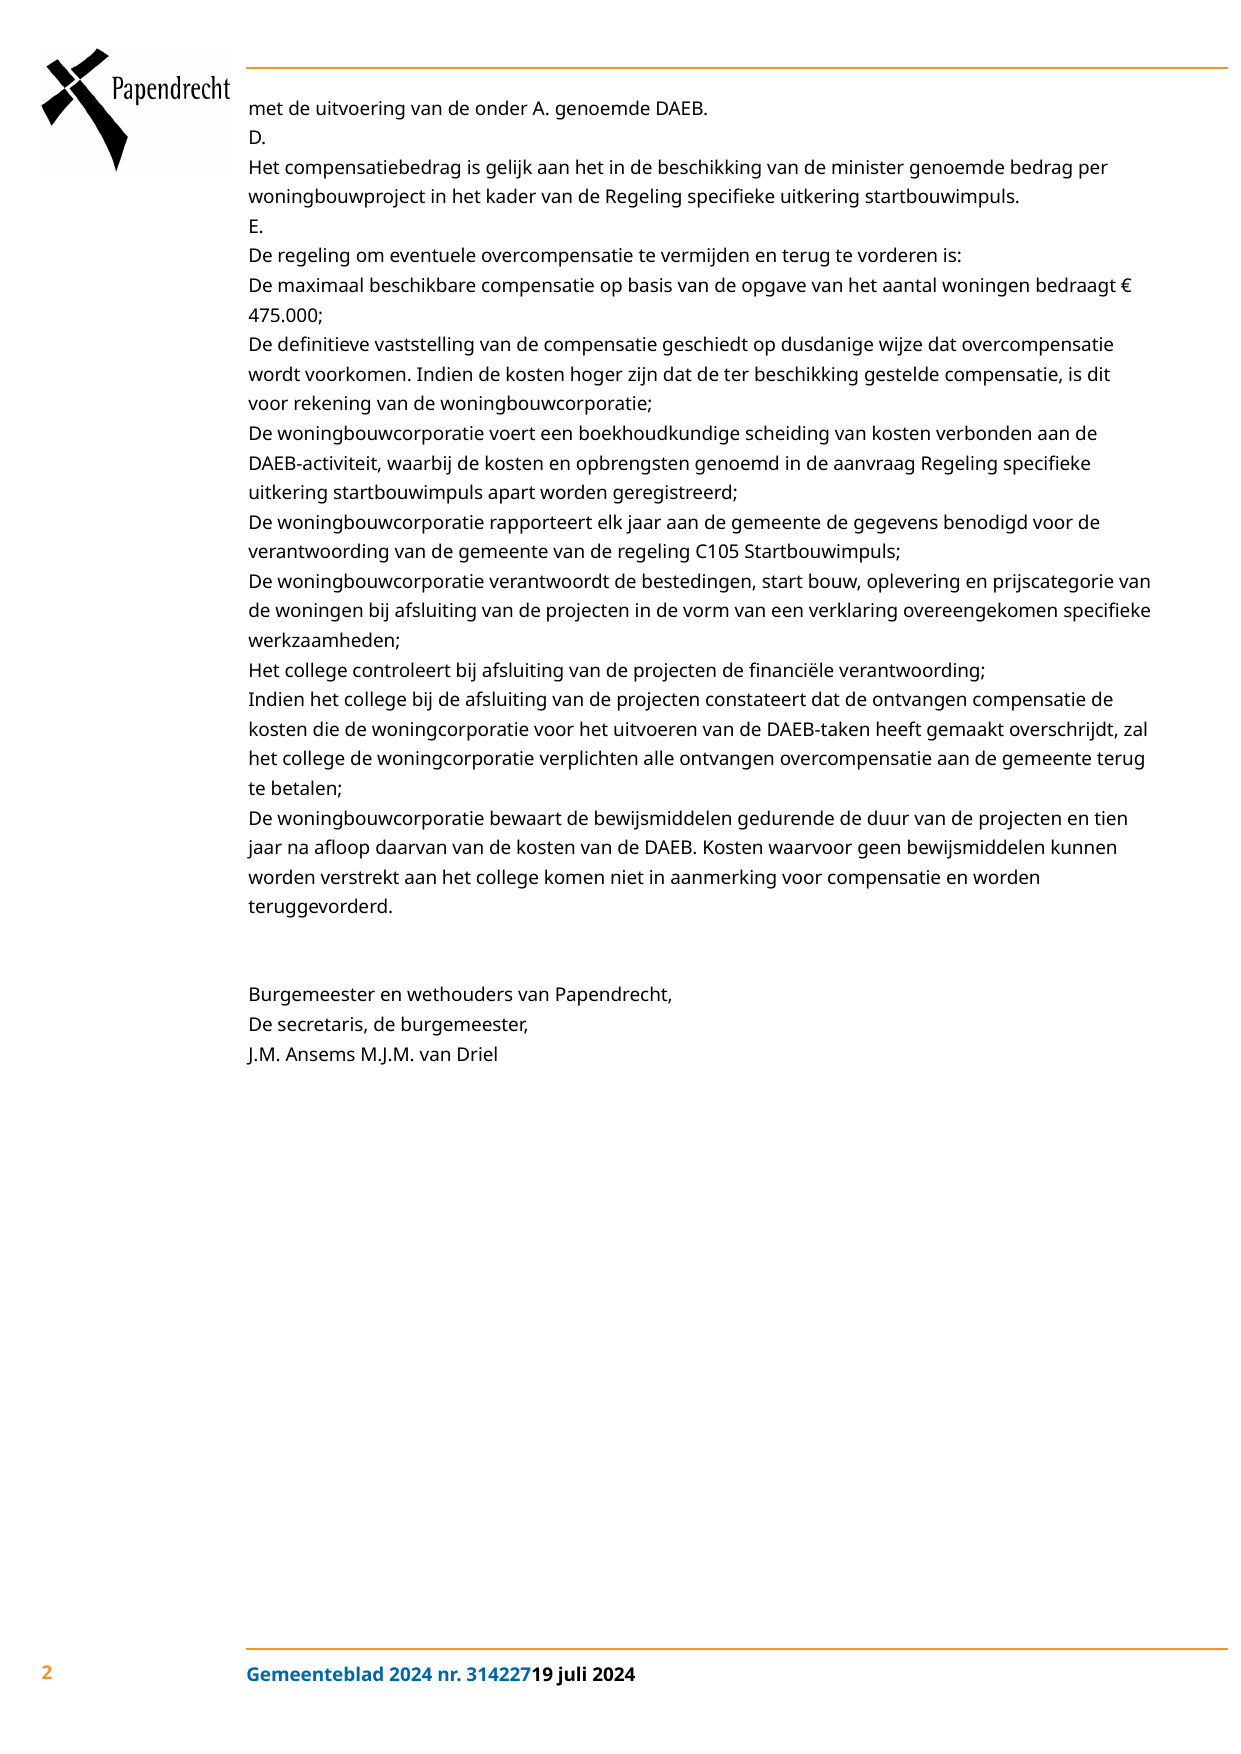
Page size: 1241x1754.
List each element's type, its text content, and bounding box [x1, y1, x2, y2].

text J.M. Ansems M.J.M. van Driel [248, 1041, 1152, 1067]
text Burgemeester en wethouders van Papendrecht, [248, 982, 1152, 1007]
picture [41, 47, 231, 172]
text De secretaris, de burgemeester, [248, 1011, 1152, 1037]
table_header met de uitvoering van de onder A. genoemde DAEB. D. Het compensatiebedrag is gelijk aan het in de beschikking van de minister genoemde bedrag per woningbouwproject in het kader van de Regeling specifieke uitkering startbouwimpuls. E. De regeling om eventuele overcompensatie te vermijden en terug te vorderen is: De maximaal beschikbare compensatie op basis van de opgave van het aantal woningen bedraagt € 475.000; De definitieve vaststelling van de compensatie geschiedt op dusdanige wijze dat overcompensatie wordt voorkomen. Indien de kosten hoger zijn dat de ter beschikking gestelde compensatie, is dit voor rekening van de woningbouwcorporatie; De woningbouwcorporatie voert een boekhoudkundige scheiding van kosten verbonden aan de DAEB-activiteit, waarbij de kosten en opbrengsten genoemd in de aanvraag Regeling specifieke uitkering startbouwimpuls apart worden geregistreerd; De woningbouwcorporatie rapporteert elk jaar aan de gemeente de gegevens benodigd voor de verantwoording van de gemeente van de regeling C105 Startbouwimpuls; De woningbouwcorporatie verantwoordt de bestedingen, start bouw, oplevering en prijscategorie van de woningen bij afsluiting van de projecten in de vorm van een verklaring overeengekomen specifieke werkzaamheden; Het college controleert bij afsluiting van de projecten de financiële verantwoording; Indien het college bij de afsluiting van de projecten constateert dat de ontvangen compensatie de kosten die de woningcorporatie voor het uitvoeren van de DAEB-taken heeft gemaakt overschrijdt, zal het college de woningcorporatie verplichten alle ontvangen overcompensatie aan de gemeente terug te betalen; De woningbouwcorporatie bewaart de bewijsmiddelen gedurende de duur van de projecten en tien jaar na afloop daarvan van de kosten van de DAEB. Kosten waarvoor geen bewijsmiddelen kunnen worden verstrekt aan het college komen niet in aanmerking voor compensatie en worden teruggevorderd. [248, 95, 1152, 949]
